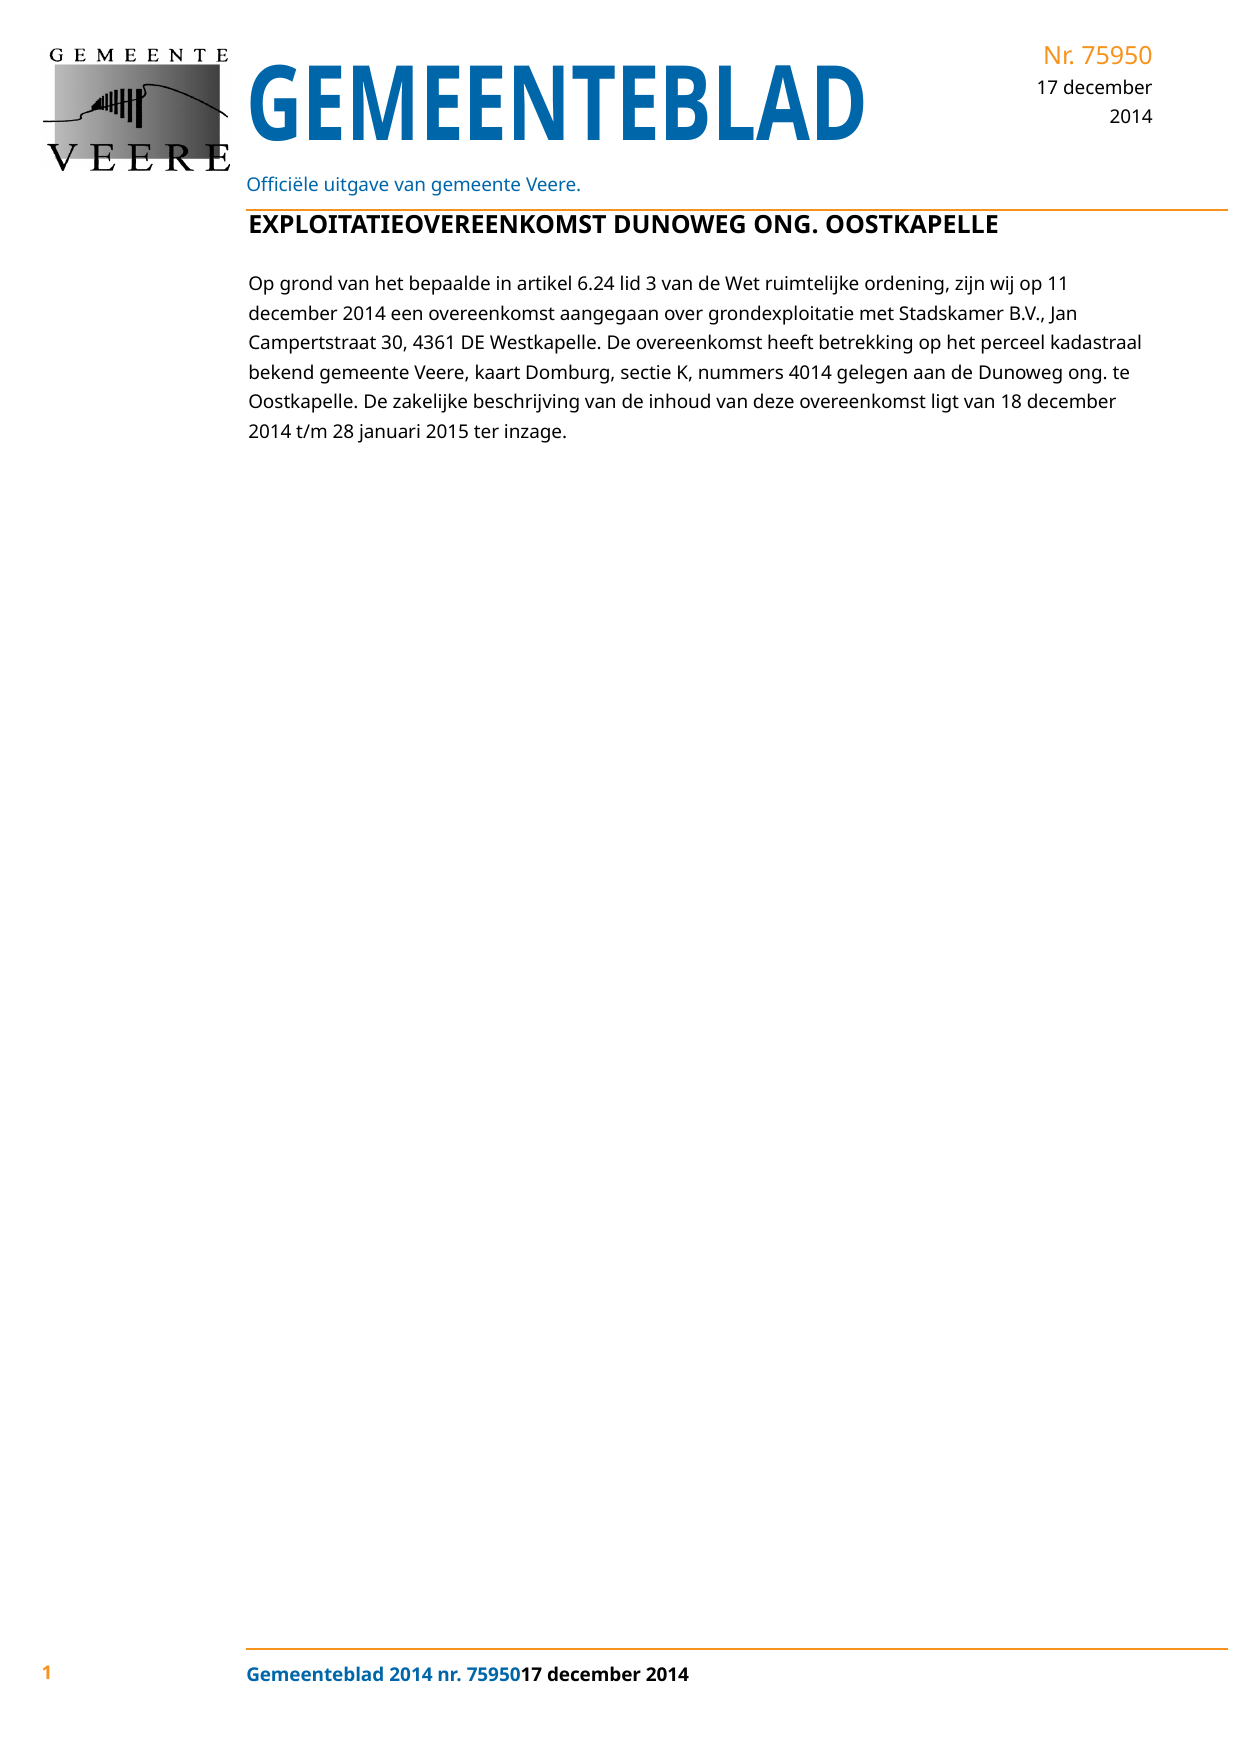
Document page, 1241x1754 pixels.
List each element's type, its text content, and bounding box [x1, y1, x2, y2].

text EXPLOITATIEOVEREENKOMST DUNOWEG ONG. OOSTKAPELLE [248, 211, 1152, 241]
picture [41, 47, 231, 172]
text Op grond van het bepaalde in artikel 6.24 lid 3 van de Wet ruimtelijke ordening, zijn wij op 11 december 2014 een overeenkomst aangegaan over grondexploitatie met Stadskamer B.V., Jan Campertstraat 30, 4361 DE Westkapelle. De overeenkomst heeft betrekking op het perceel kadastraal bekend gemeente Veere, kaart Domburg, sectie K, nummers 4014 gelegen aan de Dunoweg ong. te Oostkapelle. De zakelijke beschrijving van de inhoud van deze overeenkomst ligt van 18 december 2014 t/m 28 januari 2015 ter inzage. [248, 270, 1152, 444]
